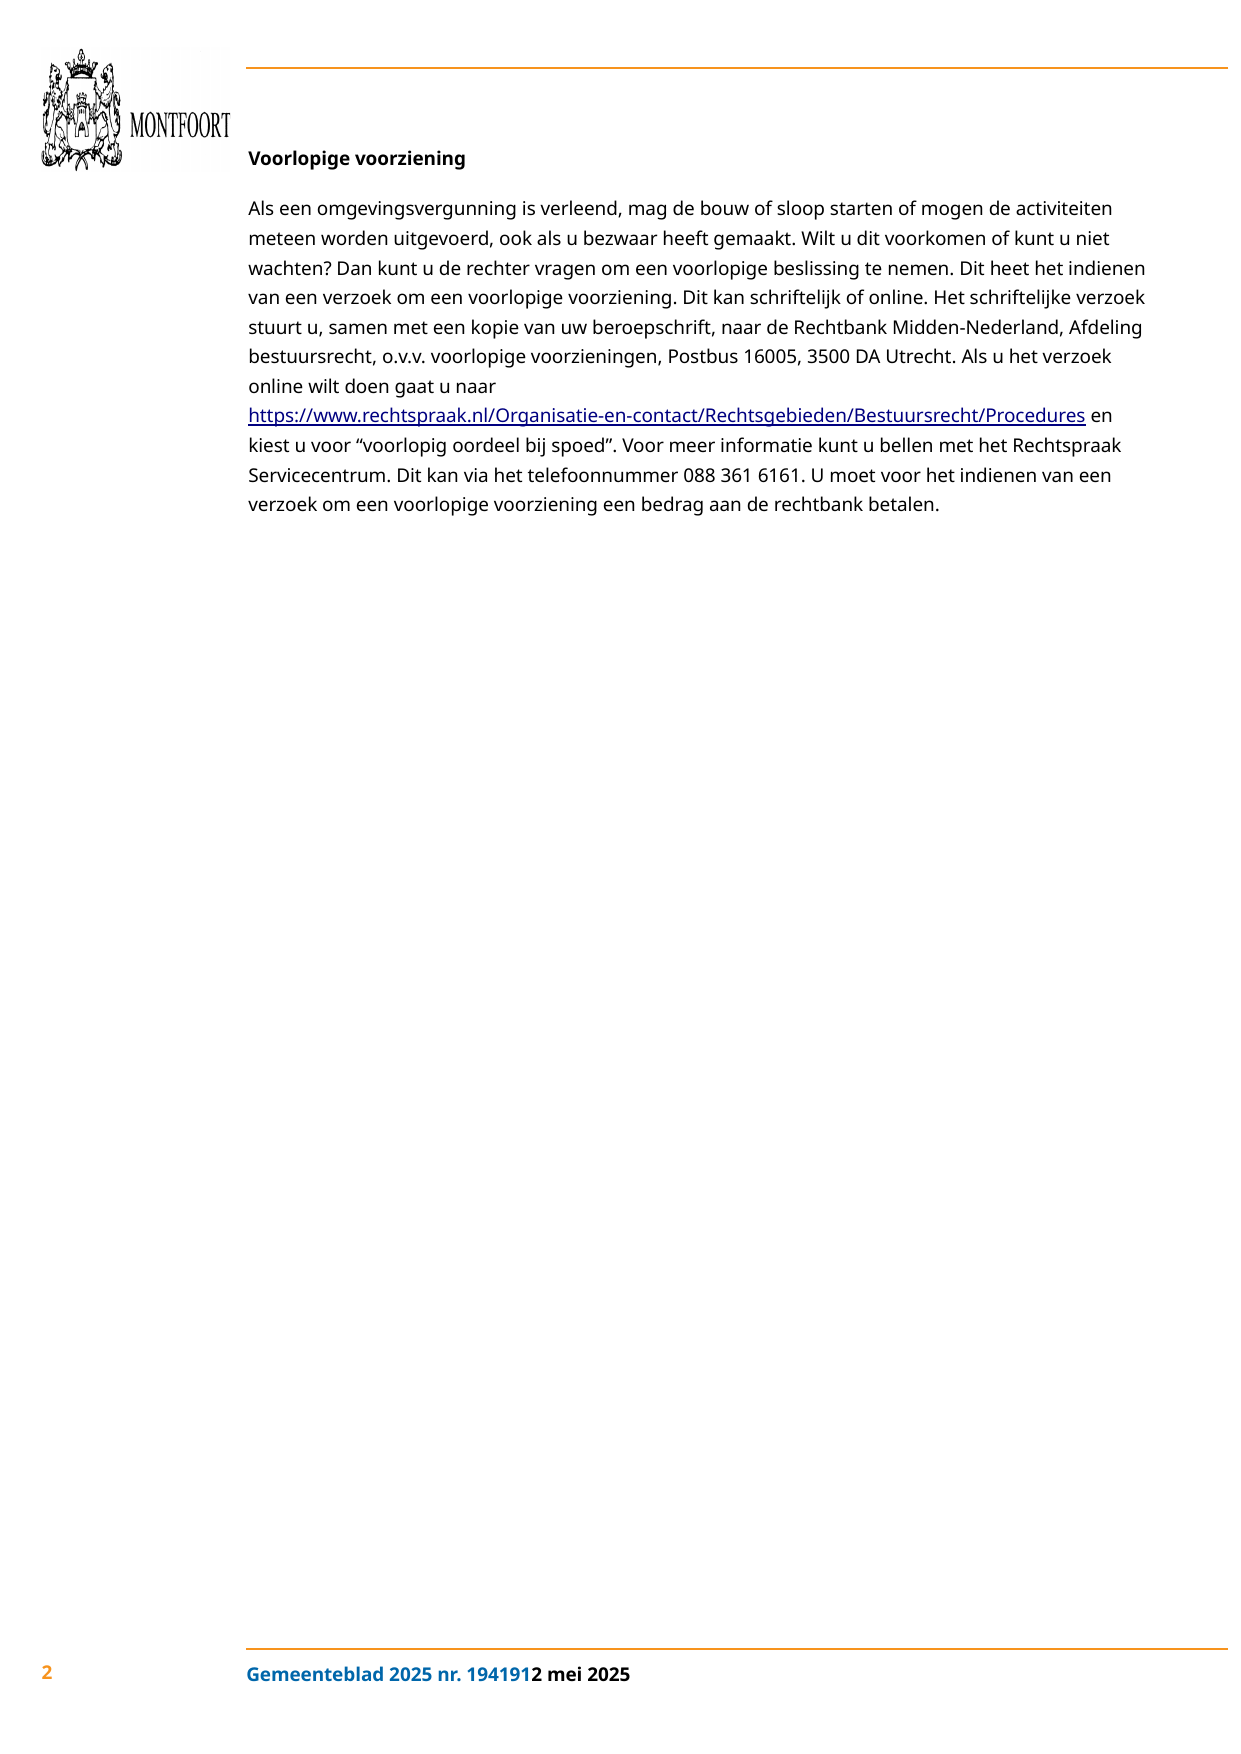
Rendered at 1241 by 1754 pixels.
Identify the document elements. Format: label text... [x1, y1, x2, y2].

text Voorlopige voorziening [248, 145, 1152, 171]
picture [41, 47, 231, 172]
text Als een omgevingsvergunning is verleend, mag de bouw of sloop starten of mogen de activiteiten meteen worden uitgevoerd, ook als u bezwaar heeft gemaakt. Wilt u dit voorkomen of kunt u niet wachten? Dan kunt u de rechter vragen om een voorlopige beslissing te nemen. Dit heet het indienen van een verzoek om een voorlopige voorziening. Dit kan schriftelijk of online. Het schriftelijke verzoek stuurt u, samen met een kopie van uw beroepschrift, naar de Rechtbank Midden-Nederland, Afdeling bestuursrecht, o.v.v. voorlopige voorzieningen, Postbus 16005, 3500 DA Utrecht. Als u het verzoek online wilt doen gaat u naar https://www.rechtspraak.nl/Organisatie-en-contact/Rechtsgebieden/Bestuursrecht/Procedures en kiest u voor “voorlopig oordeel bij spoed”. Voor meer informatie kunt u bellen met het Rechtspraak Servicecentrum. Dit kan via het telefoonnummer 088 361 6161. U moet voor het indienen van een verzoek om een voorlopige voorziening een bedrag aan de rechtbank betalen. [248, 196, 1152, 517]
